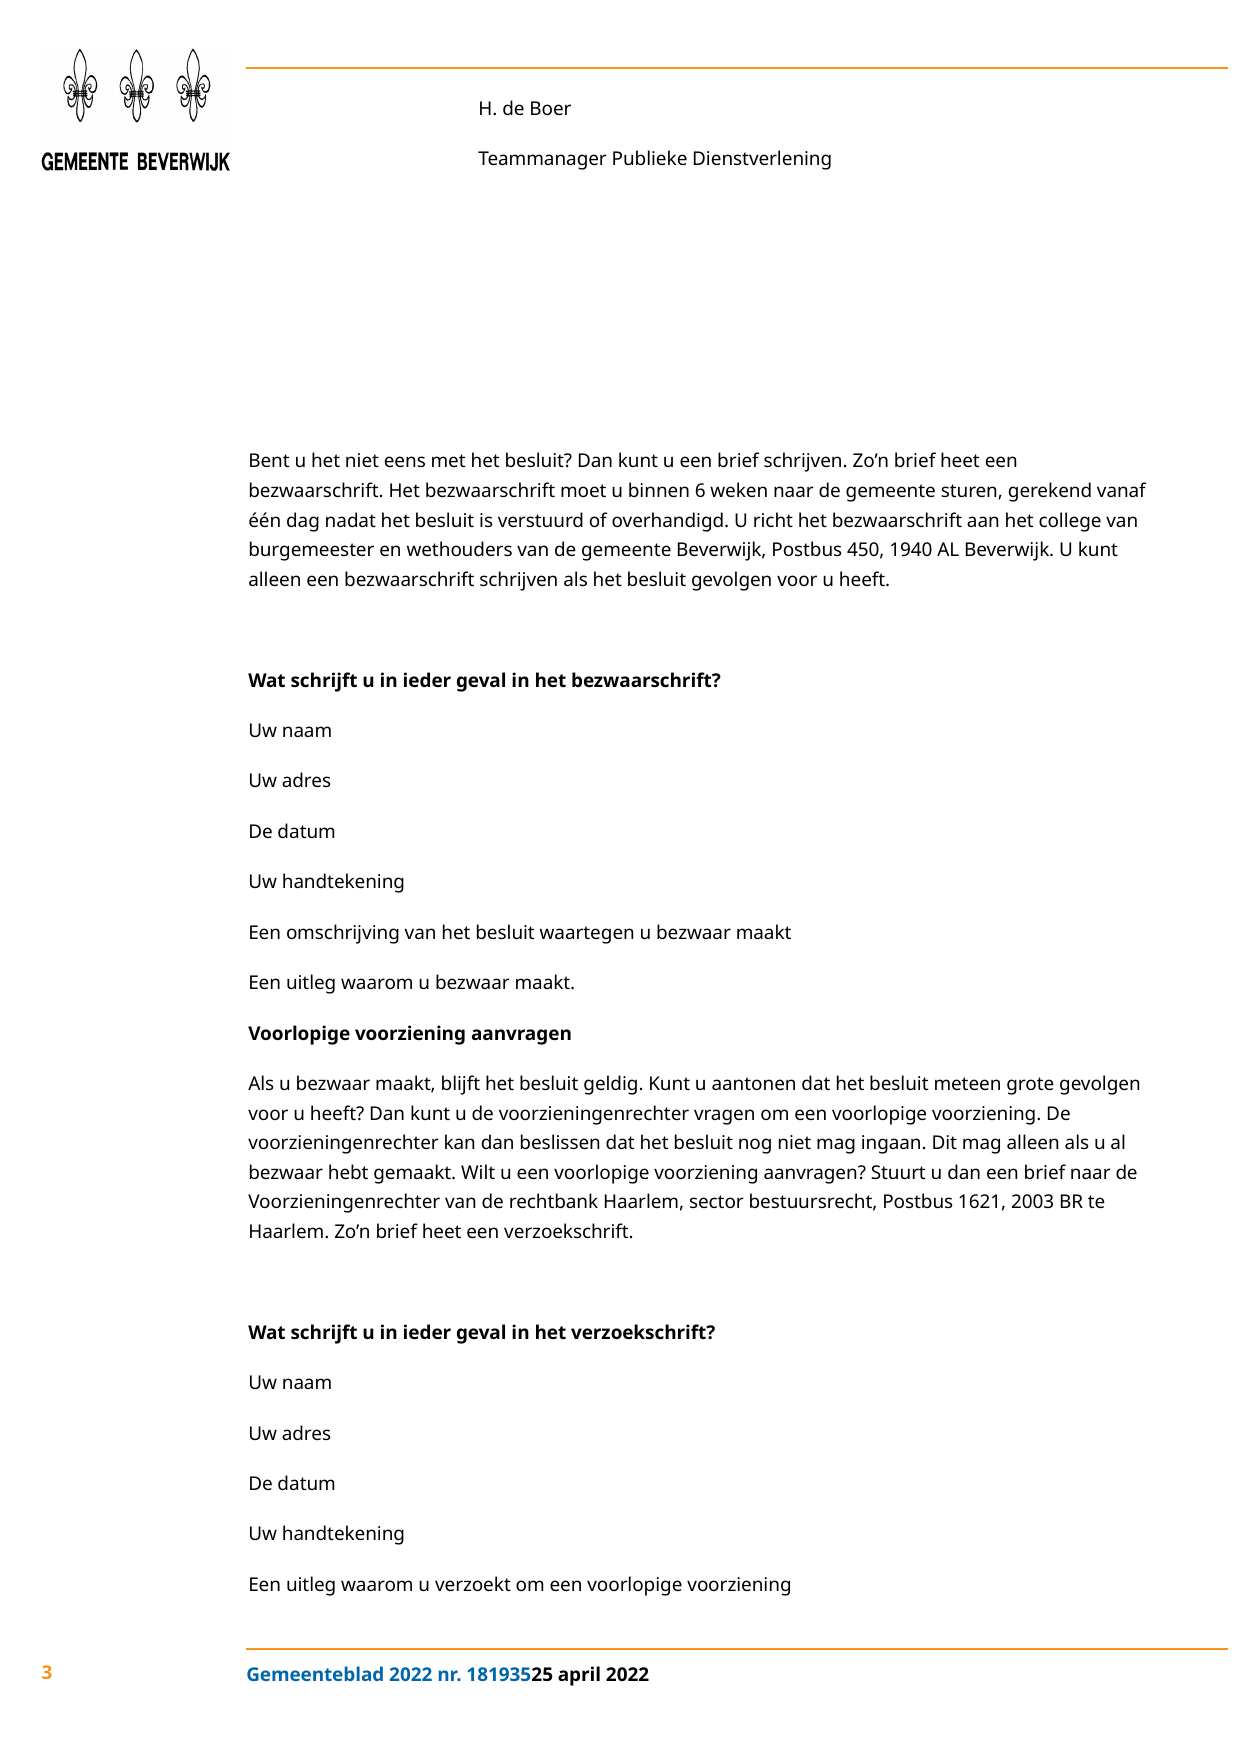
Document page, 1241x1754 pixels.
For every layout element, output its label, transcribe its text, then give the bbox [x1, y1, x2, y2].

text Als u bezwaar maakt, blijft het besluit geldig. Kunt u aantonen dat het besluit meteen grote gevolgen voor u heeft? Dan kunt u de voorzieningenrechter vragen om een voorlopige voorziening. De voorzieningenrechter kan dan beslissen dat het besluit nog niet mag ingaan. Dit mag alleen als u al bezwaar hebt gemaakt. Wilt u een voorlopige voorziening aanvragen? Stuurt u dan een brief naar de Voorzieningenrechter van de rechtbank Haarlem, sector bestuursrecht, Postbus 1621, 2003 BR te Haarlem. Zo’n brief heet een verzoekschrift. [248, 1070, 1152, 1244]
text H. de Boer [248, 95, 1152, 121]
text Een uitleg waarom u bezwaar maakt. [248, 969, 1152, 995]
text Uw naam [248, 717, 1152, 743]
text Teammanager Publieke Dienstverlening [248, 145, 1152, 171]
text Uw handtekening [248, 1521, 1152, 1546]
text Een omschrijving van het besluit waartegen u bezwaar maakt [248, 919, 1152, 945]
text De datum [248, 818, 1152, 844]
text Uw handtekening [248, 868, 1152, 894]
text Uw adres [248, 768, 1152, 793]
text Voorlopige voorziening aanvragen [248, 1020, 1152, 1046]
text Een uitleg waarom u verzoekt om een voorlopige voorziening [248, 1571, 1152, 1597]
text Wat schrijft u in ieder geval in het bezwaarschrift? [248, 667, 1152, 693]
picture [41, 47, 231, 172]
text Bent u het niet eens met het besluit? Dan kunt u een brief schrijven. Zo’n brief heet een bezwaarschrift. Het bezwaarschrift moet u binnen 6 weken naar de gemeente sturen, gerekend vanaf één dag nadat het besluit is verstuurd of overhandigd. U richt het bezwaarschrift aan het college van burgemeester en wethouders van de gemeente Beverwijk, Postbus 450, 1940 AL Beverwijk. U kunt alleen een bezwaarschrift schrijven als het besluit gevolgen voor u heeft. [248, 448, 1152, 592]
text Wat schrijft u in ieder geval in het verzoekschrift? [248, 1319, 1152, 1345]
text Uw naam [248, 1369, 1152, 1395]
text De datum [248, 1470, 1152, 1496]
text Uw adres [248, 1420, 1152, 1446]
